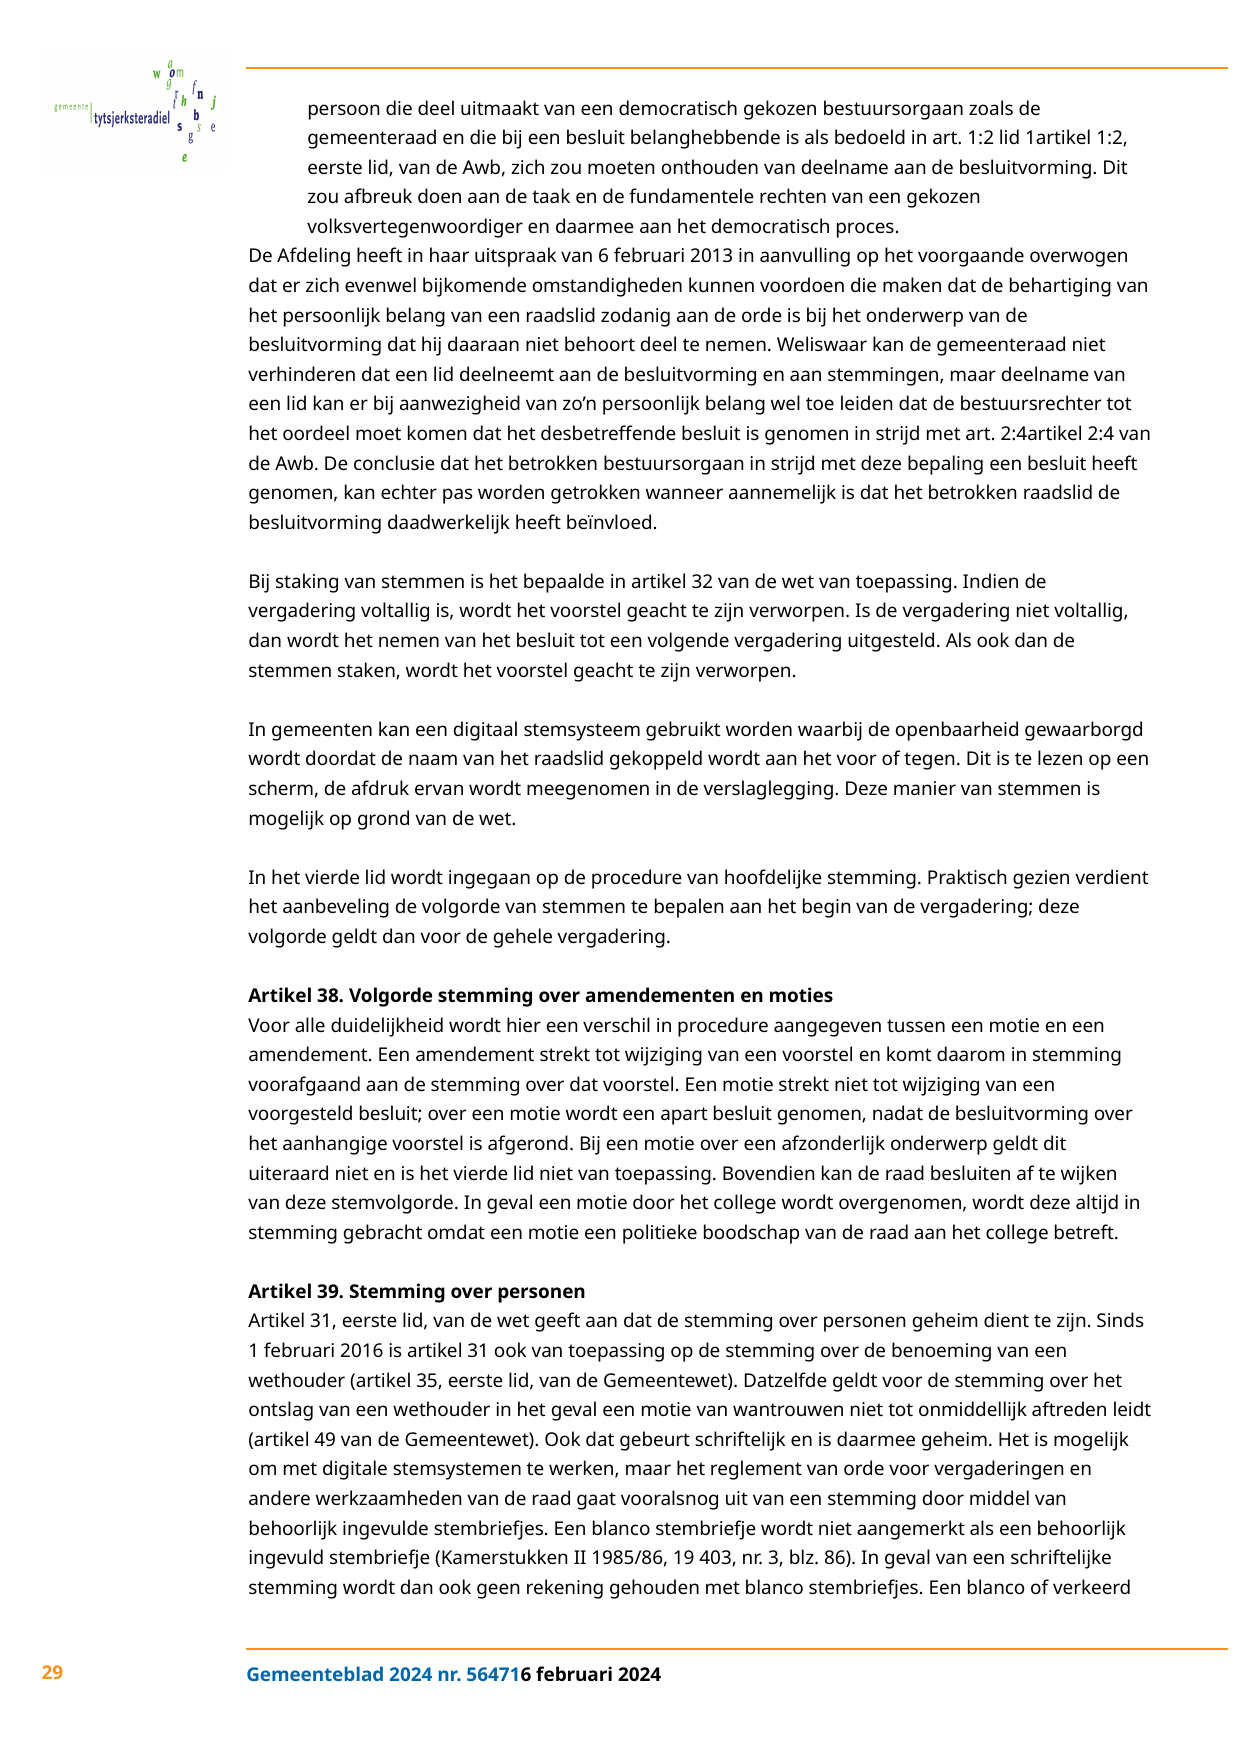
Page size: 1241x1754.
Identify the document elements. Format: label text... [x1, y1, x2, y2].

text Bij staking van stemmen is het bepaalde in artikel 32 van de wet van toepassing. Indien de vergadering voltallig is, wordt het voorstel geacht te zijn verworpen. Is de vergadering niet voltallig, dan wordt het nemen van het besluit tot een volgende vergadering uitgesteld. Als ook dan de stemmen staken, wordt het voorstel geacht te zijn verworpen. [248, 568, 1152, 683]
text Artikel 39. Stemming over personen [248, 1278, 1152, 1304]
text Artikel 31, eerste lid, van de wet geeft aan dat de stemming over personen geheim dient te zijn. Sinds 1 februari 2016 is artikel 31 ook van toepassing op de stemming over de benoeming van een wethouder (artikel 35, eerste lid, van de Gemeentewet). Datzelfde geldt voor de stemming over het ontslag van een wethouder in het geval een motie van wantrouwen niet tot onmiddellijk aftreden leidt (artikel 49 van de Gemeentewet). Ook dat gebeurt schriftelijk en is daarmee geheim. Het is mogelijk om met digitale stemsystemen te werken, maar het reglement van orde voor vergaderingen en andere werkzaamheden van de raad gaat vooralsnog uit van een stemming door middel van behoorlijk ingevulde stembriefjes. Een blanco stembriefje wordt niet aangemerkt als een behoorlijk ingevuld stembriefje (Kamerstukken II 1985/86, 19 403, nr. 3, blz. 86). In geval van een schriftelijke stemming wordt dan ook geen rekening gehouden met blanco stembriefjes. Een blanco of verkeerd [248, 1308, 1152, 1600]
picture [41, 47, 231, 172]
text In gemeenten kan een digitaal stemsysteem gebruikt worden waarbij de openbaarheid gewaarborgd wordt doordat de naam van het raadslid gekoppeld wordt aan het voor of tegen. Dit is te lezen op een scherm, de afdruk ervan wordt meegenomen in de verslaglegging. Deze manier van stemmen is mogelijk op grond van de wet. [248, 716, 1152, 831]
text De Afdeling heeft in haar uitspraak van 6 februari 2013 in aanvulling op het voorgaande overwogen dat er zich evenwel bijkomende omstandigheden kunnen voordoen die maken dat de behartiging van het persoonlijk belang van een raadslid zodanig aan de orde is bij het onderwerp van de besluitvorming dat hij daaraan niet behoort deel te nemen. Weliswaar kan de gemeenteraad niet verhinderen dat een lid deelneemt aan de besluitvorming en aan stemmingen, maar deelname van een lid kan er bij aanwezigheid van zo’n persoonlijk belang wel toe leiden dat de bestuursrechter tot het oordeel moet komen dat het desbetreffende besluit is genomen in strijd met art. 2:4artikel 2:4 van de Awb. De conclusie dat het betrokken bestuursorgaan in strijd met deze bepaling een besluit heeft genomen, kan echter pas worden getrokken wanneer aannemelijk is dat het betrokken raadslid de besluitvorming daadwerkelijk heeft beïnvloed. [248, 243, 1152, 535]
text Voor alle duidelijkheid wordt hier een verschil in procedure aangegeven tussen een motie en een amendement. Een amendement strekt tot wijziging van een voorstel en komt daarom in stemming voorafgaand aan de stemming over dat voorstel. Een motie strekt niet tot wijziging van een voorgesteld besluit; over een motie wordt een apart besluit genomen, nadat de besluitvorming over het aanhangige voorstel is afgerond. Bij een motie over een afzonderlijk onderwerp geldt dit uiteraard niet en is het vierde lid niet van toepassing. Bovendien kan de raad besluiten af te wijken van deze stemvolgorde. In geval een motie door het college wordt overgenomen, wordt deze altijd in stemming gebracht omdat een motie een politieke boodschap van de raad aan het college betreft. [248, 1012, 1152, 1245]
text In het vierde lid wordt ingegaan op de procedure van hoofdelijke stemming. Praktisch gezien verdient het aanbeveling de volgorde van stemmen te bepalen aan het begin van de vergadering; deze volgorde geldt dan voor de gehele vergadering. [248, 864, 1152, 949]
list persoon die deel uitmaakt van een democratisch gekozen bestuursorgaan zoals de gemeenteraad en die bij een besluit belanghebbende is als bedoeld in art. 1:2 lid 1artikel 1:2, eerste lid, van de Awb, zich zou moeten onthouden van deelname aan de besluitvorming. Dit zou afbreuk doen aan de taak en de fundamentele rechten van een gekozen volksvertegenwoordiger en daarmee aan het democratisch proces. [248, 95, 1152, 239]
text Artikel 38. Volgorde stemming over amendementen en moties [248, 982, 1152, 1008]
